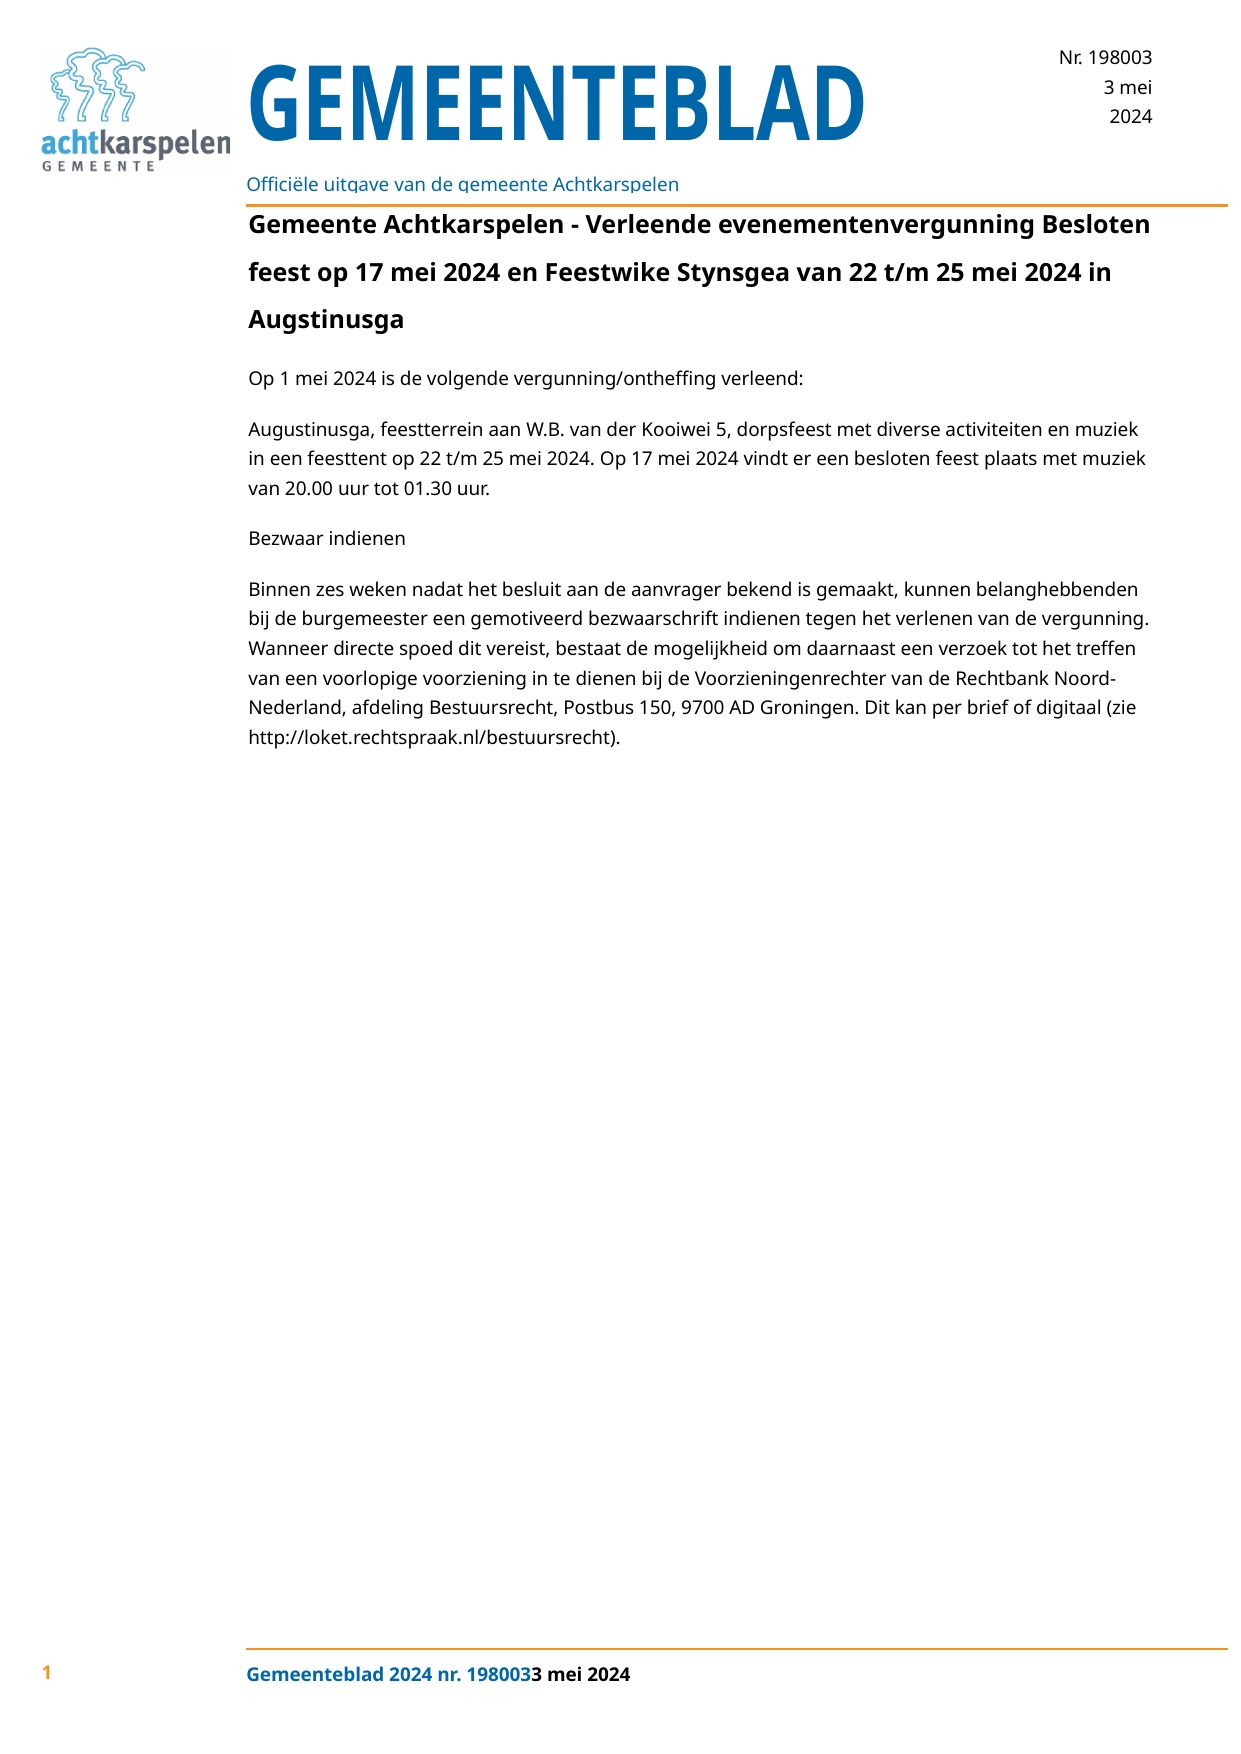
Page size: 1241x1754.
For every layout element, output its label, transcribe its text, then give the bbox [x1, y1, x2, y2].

text Augustinusga, feestterrein aan W.B. van der Kooiwei 5, dorpsfeest met diverse activiteiten en muziek in een feesttent op 22 t/m 25 mei 2024. Op 17 mei 2024 vindt er een besloten feest plaats met muziek van 20.00 uur tot 01.30 uur. [248, 416, 1152, 501]
text Op 1 mei 2024 is de volgende vergunning/ontheffing verleend: [248, 366, 1152, 391]
picture [41, 47, 231, 172]
text Bezwaar indienen [248, 526, 1152, 551]
text Binnen zes weken nadat het besluit aan de aanvrager bekend is gemaakt, kunnen belanghebbenden bij de burgemeester een gemotiveerd bezwaarschrift indienen tegen het verlenen van de vergunning. Wanneer directe spoed dit vereist, bestaat de mogelijkheid om daarnaast een verzoek tot het treffen van een voorlopige voorziening in te dienen bij de Voorzieningenrechter van de Rechtbank Noord-Nederland, afdeling Bestuursrecht, Postbus 150, 9700 AD Groningen. Dit kan per brief of digitaal (zie http://loket.rechtspraak.nl/bestuursrecht). [248, 576, 1152, 749]
text Gemeente Achtkarspelen - Verleende evenementenvergunning Besloten feest op 17 mei 2024 en Feestwike Stynsgea van 22 t/m 25 mei 2024 in Augstinusga [248, 207, 1152, 336]
